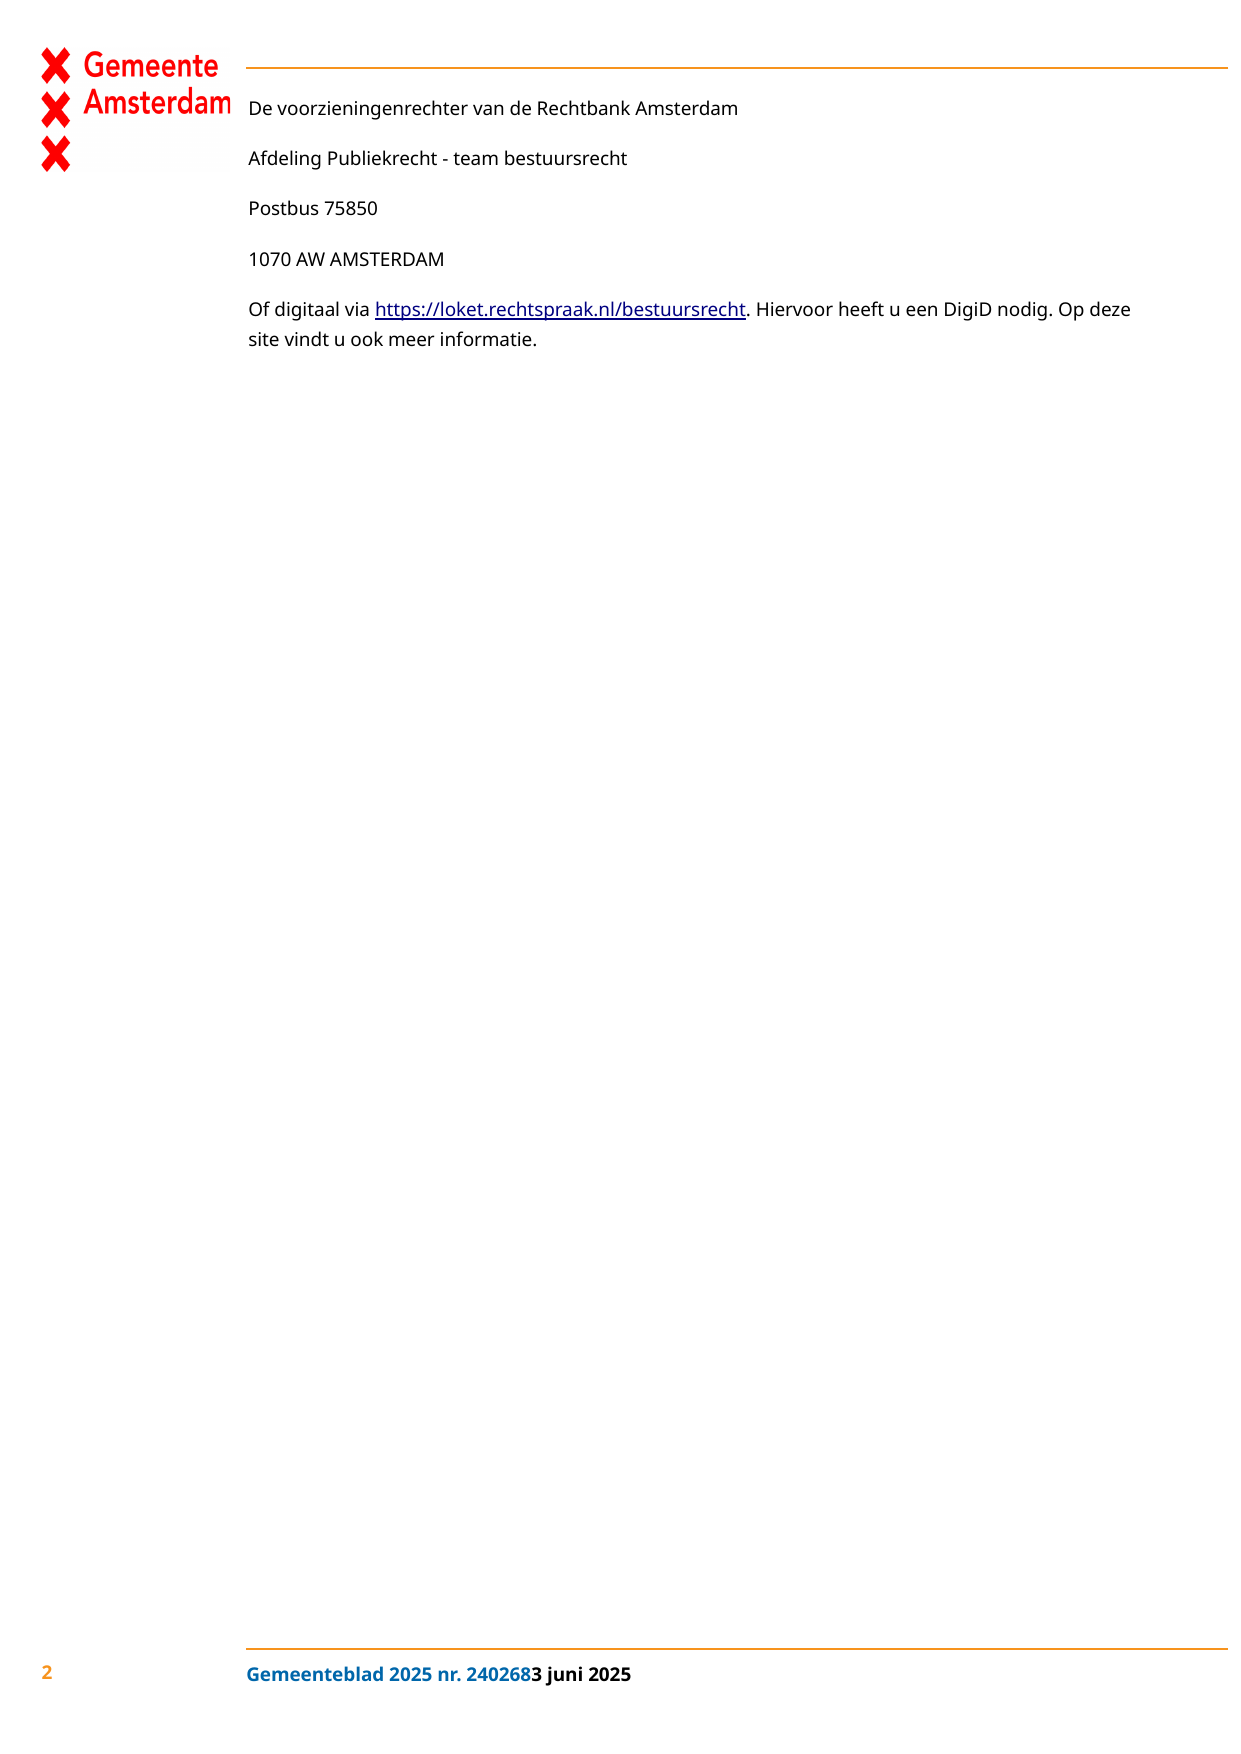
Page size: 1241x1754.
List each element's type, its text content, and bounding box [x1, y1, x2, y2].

picture [41, 47, 231, 172]
text De voorzieningenrechter van de Rechtbank Amsterdam [248, 95, 1152, 121]
text Afdeling Publiekrecht - team bestuursrecht [248, 145, 1152, 171]
text 1070 AW AMSTERDAM [248, 246, 1152, 272]
text Of digitaal via https://loket.rechtspraak.nl/bestuursrecht. Hiervoor heeft u een DigiD nodig. Op deze site vindt u ook meer informatie. [248, 296, 1152, 352]
text Postbus 75850 [248, 196, 1152, 221]
